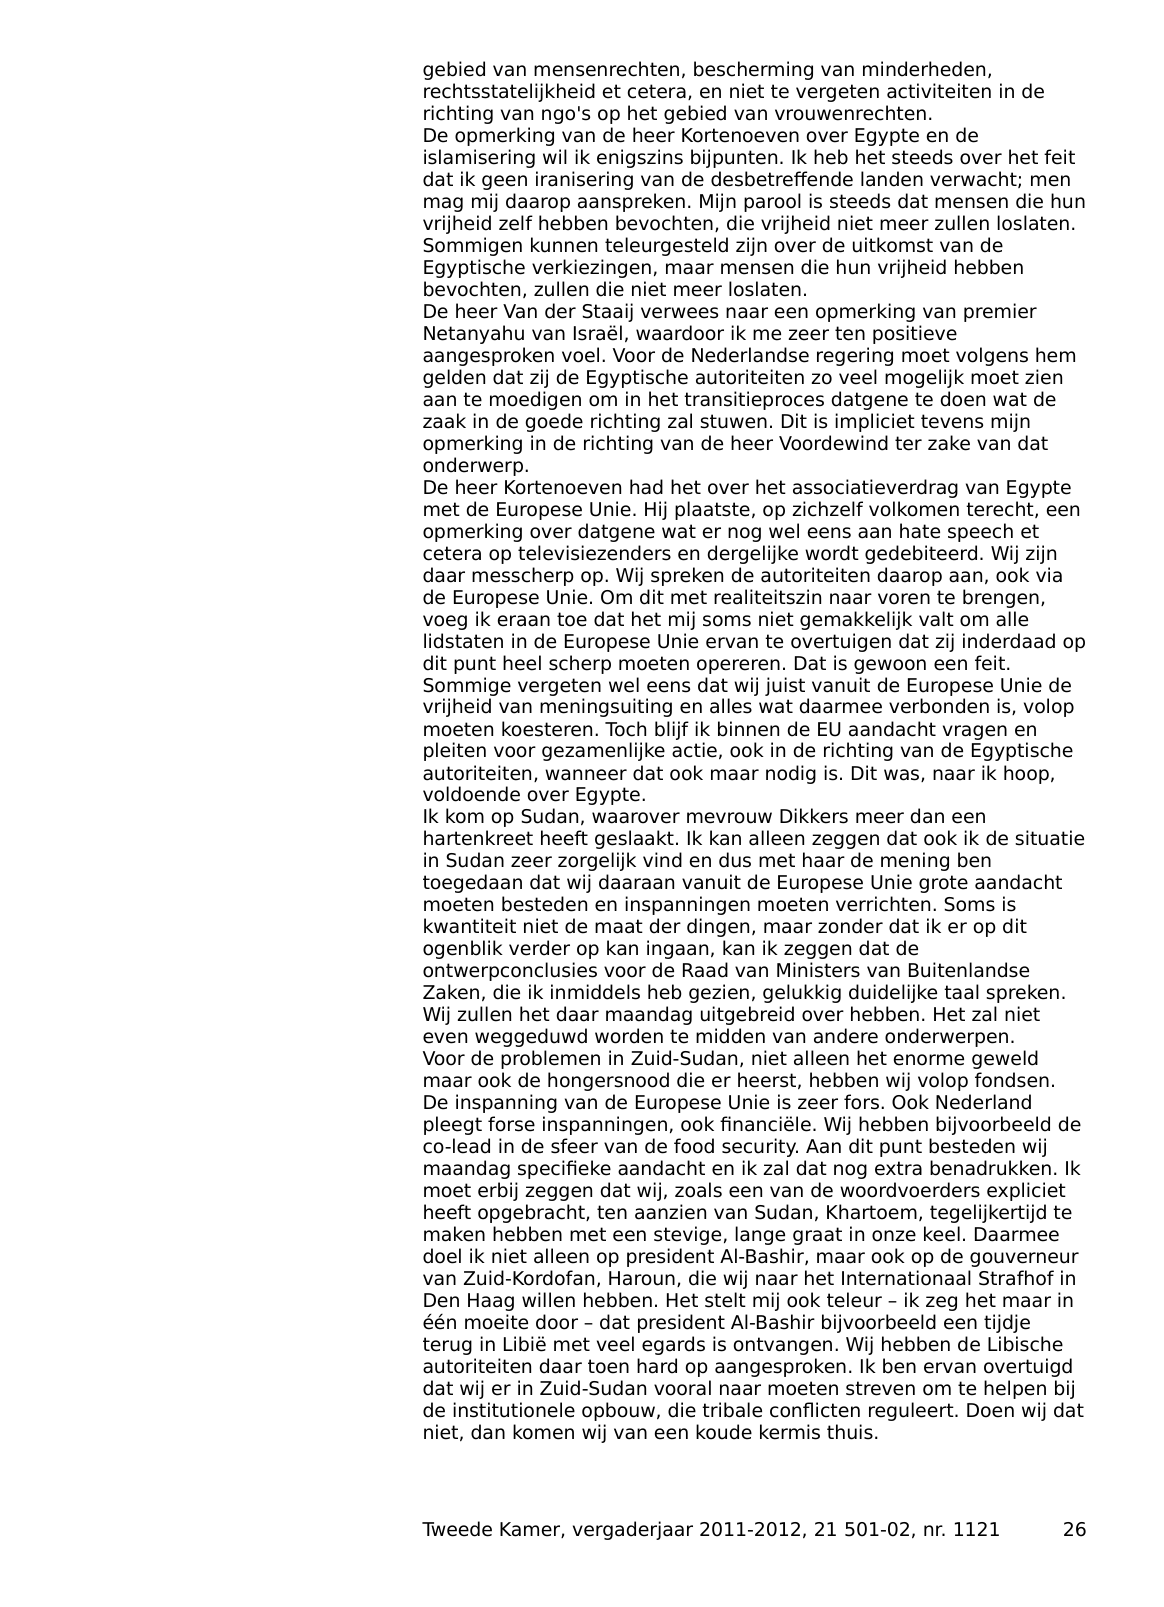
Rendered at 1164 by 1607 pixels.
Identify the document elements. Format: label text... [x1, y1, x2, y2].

text De opmerking van de heer Kortenoeven over Egypte en de islamisering wil ik enigszins bijpunten. Ik heb het steeds over het feit dat ik geen iranisering van de desbetreffende landen verwacht; men mag mij daarop aanspreken. Mijn parool is steeds dat mensen die hun vrijheid zelf hebben bevochten, die vrijheid niet meer zullen loslaten. Sommigen kunnen teleurgesteld zijn over de uitkomst van de Egyptische verkiezingen, maar mensen die hun vrijheid hebben bevochten, zullen die niet meer loslaten. [422, 125, 1087, 301]
text Ik kom op Sudan, waarover mevrouw Dikkers meer dan een hartenkreet heeft geslaakt. Ik kan alleen zeggen dat ook ik de situatie in Sudan zeer zorgelijk vind en dus met haar de mening ben toegedaan dat wij daaraan vanuit de Europese Unie grote aandacht moeten besteden en inspanningen moeten verrichten. Soms is kwantiteit niet de maat der dingen, maar zonder dat ik er op dit ogenblik verder op kan ingaan, kan ik zeggen dat de ontwerpconclusies voor de Raad van Ministers van Buitenlandse Zaken, die ik inmiddels heb gezien, gelukkig duidelijke taal spreken. Wij zullen het daar maandag uitgebreid over hebben. Het zal niet even weggeduwd worden te midden van andere onderwerpen. [422, 806, 1087, 1048]
text De heer Kortenoeven had het over het associatieverdrag van Egypte met de Europese Unie. Hij plaatste, op zichzelf volkomen terecht, een opmerking over datgene wat er nog wel eens aan hate speech et cetera op televisiezenders en dergelijke wordt gedebiteerd. Wij zijn daar messcherp op. Wij spreken de autoriteiten daarop aan, ook via de Europese Unie. Om dit met realiteitszin naar voren te brengen, voeg ik eraan toe dat het mij soms niet gemakkelijk valt om alle lidstaten in de Europese Unie ervan te overtuigen dat zij inderdaad op dit punt heel scherp moeten opereren. Dat is gewoon een feit. Sommige vergeten wel eens dat wij juist vanuit de Europese Unie de vrijheid van meningsuiting en alles wat daarmee verbonden is, volop moeten koesteren. Toch blijf ik binnen de EU aandacht vragen en pleiten voor gezamenlijke actie, ook in de richting van de Egyptische autoriteiten, wanneer dat ook maar nodig is. Dit was, naar ik hoop, voldoende over Egypte. [422, 477, 1087, 806]
text De heer Van der Staaij verwees naar een opmerking van premier Netanyahu van Israël, waardoor ik me zeer ten positieve aangesproken voel. Voor de Nederlandse regering moet volgens hem gelden dat zij de Egyptische autoriteiten zo veel mogelijk moet zien aan te moedigen om in het transitieproces datgene te doen wat de zaak in de goede richting zal stuwen. Dit is impliciet tevens mijn opmerking in de richting van de heer Voordewind ter zake van dat onderwerp. [422, 301, 1087, 477]
text Voor de problemen in Zuid-Sudan, niet alleen het enorme geweld maar ook de hongersnood die er heerst, hebben wij volop fondsen. De inspanning van de Europese Unie is zeer fors. Ook Nederland pleegt forse inspanningen, ook financiële. Wij hebben bijvoorbeeld de co-lead in de sfeer van de food security. Aan dit punt besteden wij maandag specifieke aandacht en ik zal dat nog extra benadrukken. Ik moet erbij zeggen dat wij, zoals een van de woordvoerders expliciet heeft opgebracht, ten aanzien van Sudan, Khartoem, tegelijkertijd te maken hebben met een stevige, lange graat in onze keel. Daarmee doel ik niet alleen op president Al-Bashir, maar ook op de gouverneur van Zuid-Kordofan, Haroun, die wij naar het Internationaal Strafhof in Den Haag willen hebben. Het stelt mij ook teleur – ik zeg het maar in één moeite door – dat president Al-Bashir bijvoorbeeld een tijdje terug in Libië met veel egards is ontvangen. Wij hebben de Libische autoriteiten daar toen hard op aangesproken. Ik ben ervan overtuigd dat wij er in Zuid-Sudan vooral naar moeten streven om te helpen bij de institutionele opbouw, die tribale conflicten reguleert. Doen wij dat niet, dan komen wij van een koude kermis thuis. [422, 1048, 1087, 1444]
text gebied van mensenrechten, bescherming van minderheden, rechtsstatelijkheid et cetera, en niet te vergeten activiteiten in de richting van ngo's op het gebied van vrouwenrechten. [422, 59, 1087, 125]
